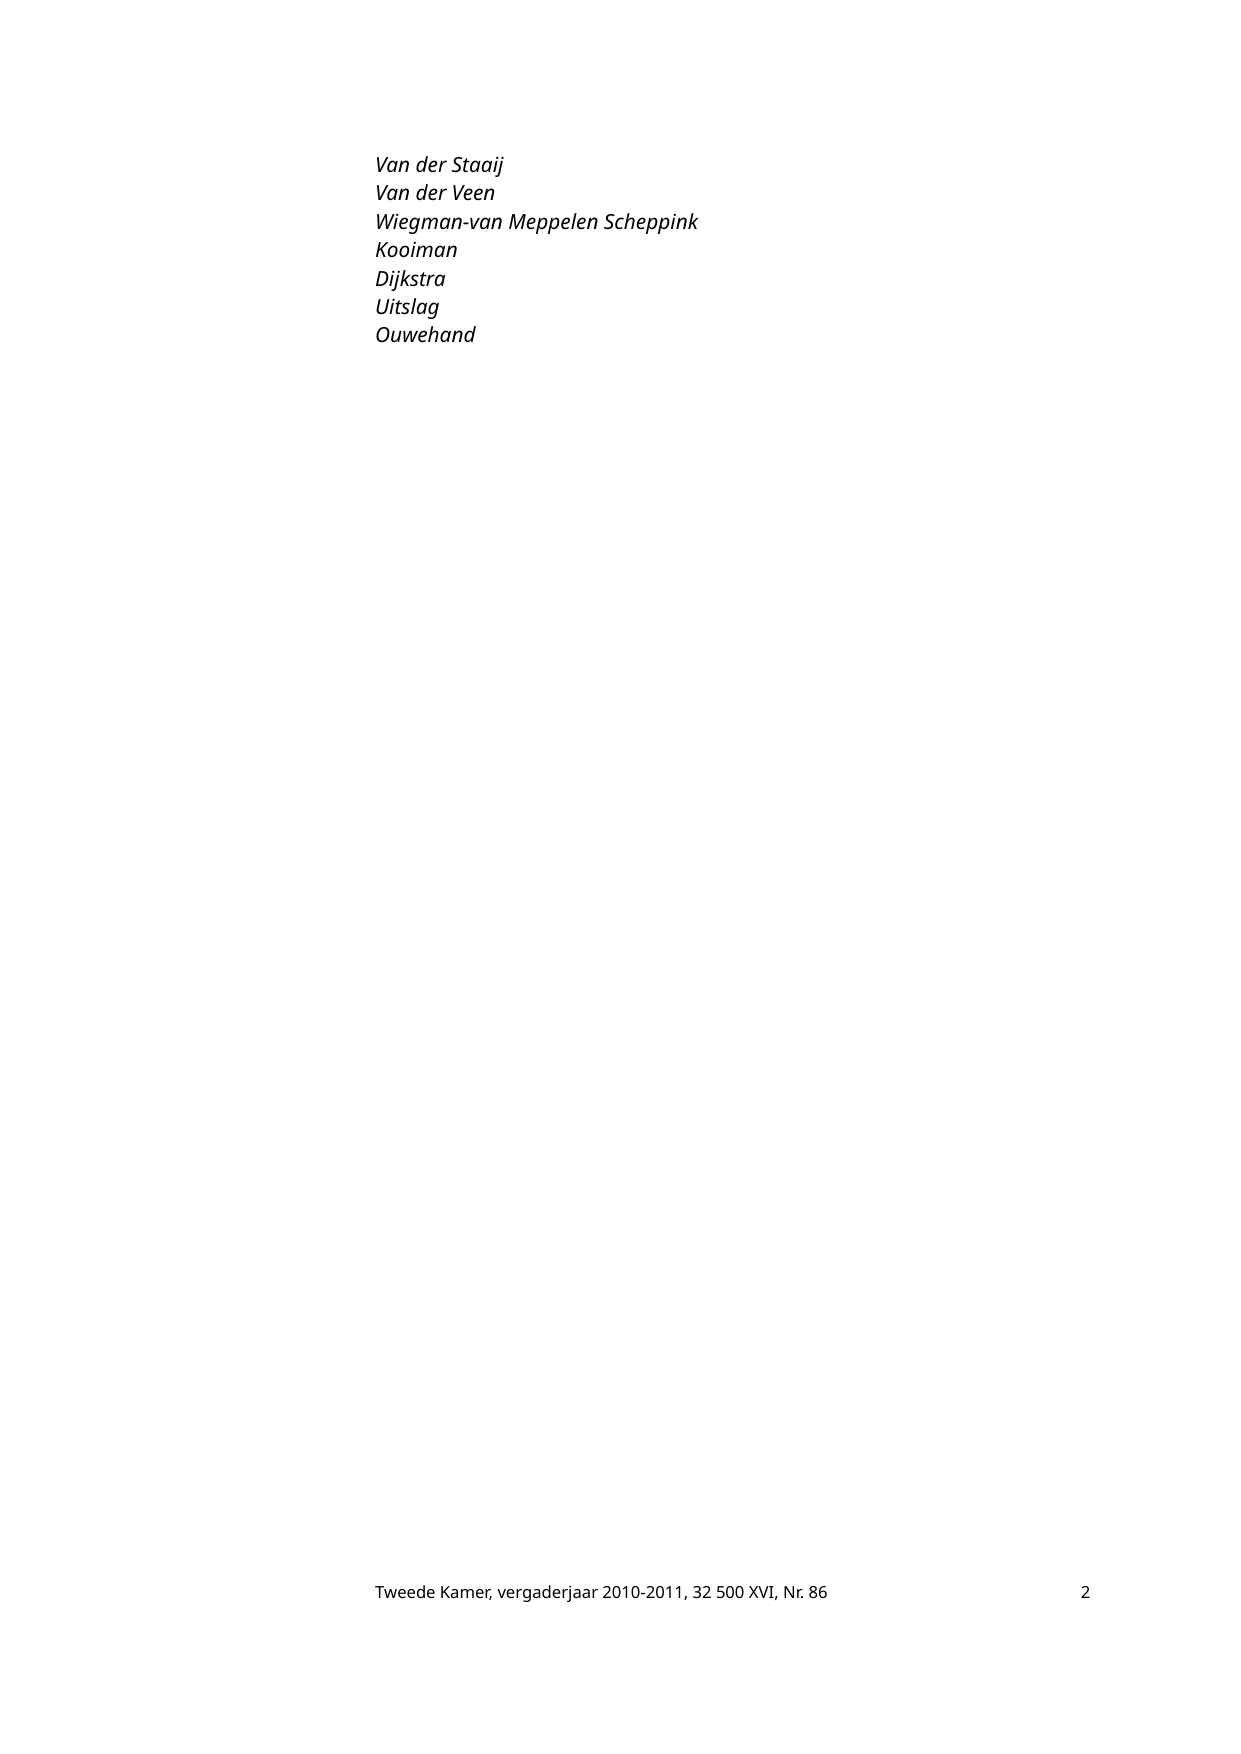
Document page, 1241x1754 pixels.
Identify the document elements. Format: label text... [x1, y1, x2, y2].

text Uitslag [375, 292, 1090, 321]
text Wiegman-van Meppelen Scheppink [375, 207, 1090, 235]
text Dijkstra [375, 264, 1090, 292]
text Ouwehand [375, 321, 1090, 349]
text Van der Staaij [375, 150, 1090, 178]
text Van der Veen [375, 178, 1090, 207]
text Kooiman [375, 235, 1090, 264]
